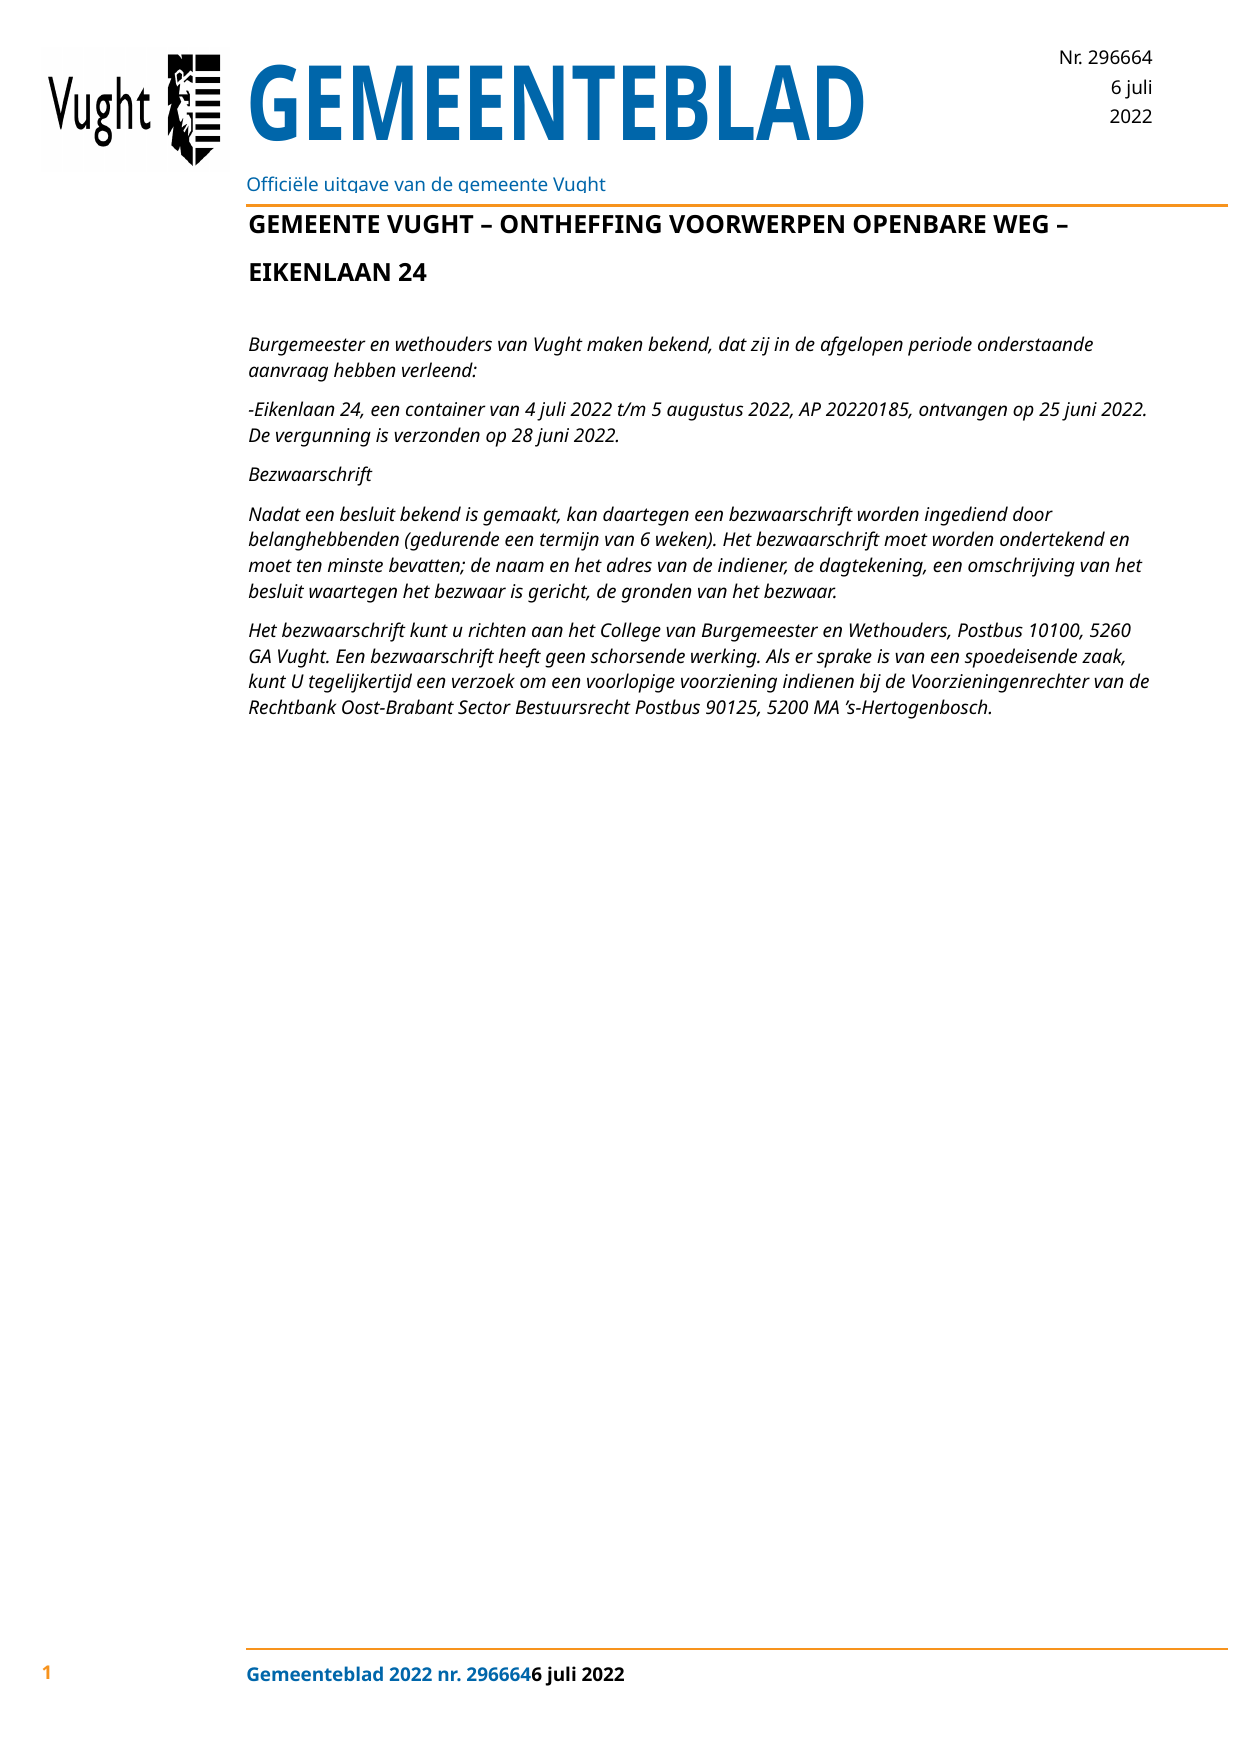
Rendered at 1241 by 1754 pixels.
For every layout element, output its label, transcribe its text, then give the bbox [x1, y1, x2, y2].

picture [41, 47, 231, 172]
text GEMEENTE VUGHT – ONTHEFFING VOORWERPEN OPENBARE WEG – EIKENLAAN 24 [248, 207, 1152, 288]
text Bezwaarschrift [248, 461, 1152, 487]
text Het bezwaarschrift kunt u richten aan het College van Burgemeester en Wethouders, Postbus 10100, 5260 GA Vught. Een bezwaarschrift heeft geen schorsende werking. Als er sprake is van een spoedeisende zaak, kunt U tegelijkertijd een verzoek om een voorlopige voorziening indienen bij de Voorzieningenrechter van de Rechtbank Oost-Brabant Sector Bestuursrecht Postbus 90125, 5200 MA ’s-Hertogenbosch. [248, 617, 1152, 720]
text -Eikenlaan 24, een container van 4 juli 2022 t/m 5 augustus 2022, AP 20220185, ontvangen op 25 juni 2022. De vergunning is verzonden op 28 juni 2022. [248, 396, 1152, 448]
text Nadat een besluit bekend is gemaakt, kan daartegen een bezwaarschrift worden ingediend door belanghebbenden (gedurende een termijn van 6 weken). Het bezwaarschrift moet worden ondertekend en moet ten minste bevatten; de naam en het adres van de indiener, de dagtekening, een omschrijving van het besluit waartegen het bezwaar is gericht, de gronden van het bezwaar. [248, 501, 1152, 604]
text Burgemeester en wethouders van Vught maken bekend, dat zij in de afgelopen periode onderstaande aanvraag hebben verleend: [248, 331, 1152, 383]
